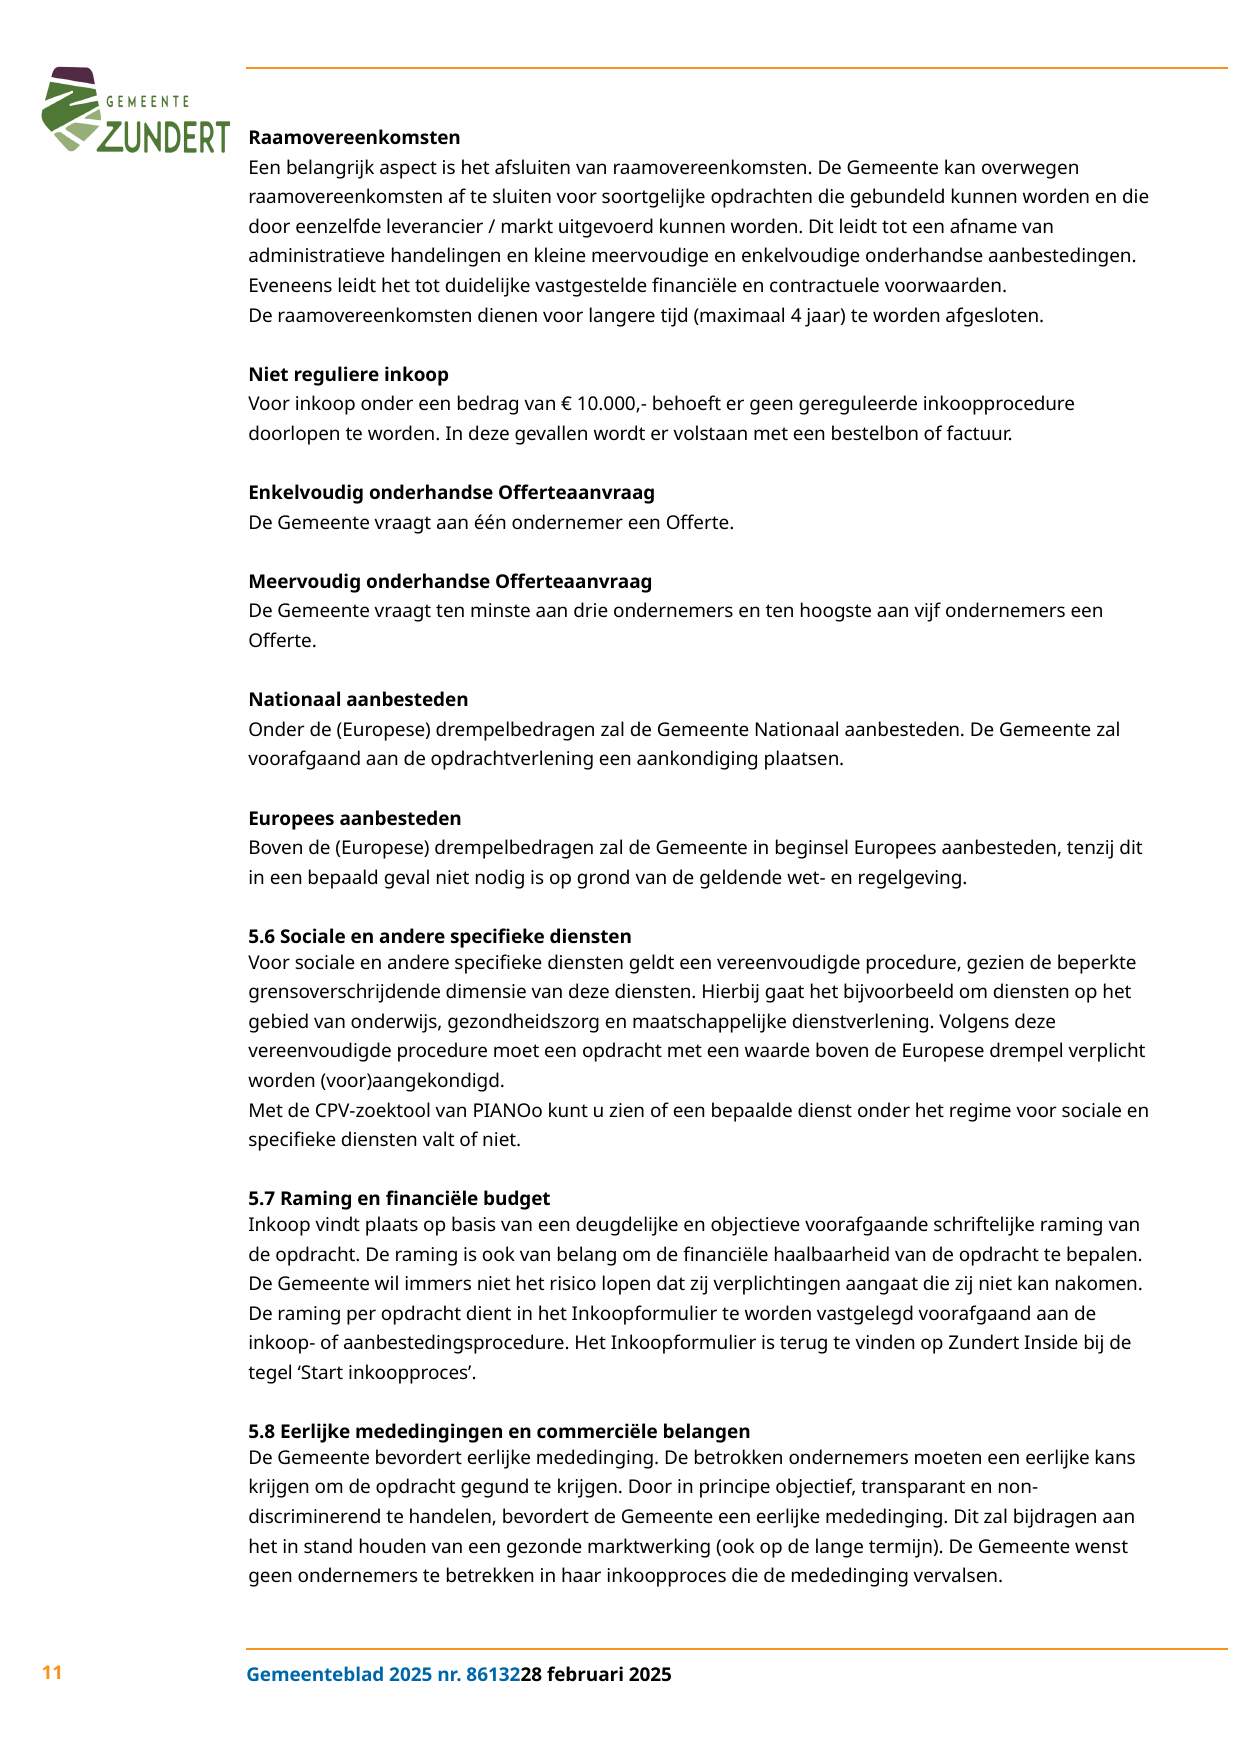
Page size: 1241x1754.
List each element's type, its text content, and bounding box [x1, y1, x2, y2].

text De raming per opdracht dient in het Inkoopformulier te worden vastgelegd voorafgaand aan de inkoop- of aanbestedingsprocedure. Het Inkoopformulier is terug te vinden op Zundert Inside bij de tegel ‘Start inkoopproces’. [248, 1300, 1152, 1385]
text Voor inkoop onder een bedrag van € 10.000,- behoeft er geen gereguleerde inkoopprocedure doorlopen te worden. In deze gevallen wordt er volstaan met een bestelbon of factuur. [248, 391, 1152, 446]
text De Gemeente vraagt ten minste aan drie ondernemers en ten hoogste aan vijf ondernemers een Offerte. [248, 598, 1152, 653]
text 5.8 Eerlijke mededingingen en commerciële belangen [248, 1418, 1152, 1444]
text Raamovereenkomsten [248, 124, 1152, 150]
text Europees aanbesteden [248, 805, 1152, 831]
text Nationaal aanbesteden [248, 686, 1152, 712]
text Met de CPV-zoektool van PIANOo kunt u zien of een bepaalde dienst onder het regime voor sociale en specifieke diensten valt of niet. [248, 1097, 1152, 1152]
text Voor sociale en andere specifieke diensten geldt een vereenvoudigde procedure, gezien de beperkte grensoverschrijdende dimensie van deze diensten. Hierbij gaat het bijvoorbeeld om diensten op het gebied van onderwijs, gezondheidszorg en maatschappelijke dienstverlening. Volgens deze vereenvoudigde procedure moet een opdracht met een waarde boven de Europese drempel verplicht worden (voor)aangekondigd. [248, 949, 1152, 1093]
text Een belangrijk aspect is het afsluiten van raamovereenkomsten. De Gemeente kan overwegen raamovereenkomsten af te sluiten voor soortgelijke opdrachten die gebundeld kunnen worden en die door eenzelfde leverancier / markt uitgevoerd kunnen worden. Dit leidt tot een afname van administratieve handelingen en kleine meervoudige en enkelvoudige onderhandse aanbestedingen. Eveneens leidt het tot duidelijke vastgestelde financiële en contractuele voorwaarden. [248, 154, 1152, 298]
text Boven de (Europese) drempelbedragen zal de Gemeente in beginsel Europees aanbesteden, tenzij dit in een bepaald geval niet nodig is op grond van de geldende wet- en regelgeving. [248, 834, 1152, 890]
text 5.7 Raming en financiële budget [248, 1186, 1152, 1211]
text 5.6 Sociale en andere specifieke diensten [248, 923, 1152, 949]
text Enkelvoudig onderhandse Offerteaanvraag [248, 479, 1152, 505]
text Niet reguliere inkoop [248, 361, 1152, 387]
text Inkoop vindt plaats op basis van een deugdelijke en objectieve voorafgaande schriftelijke raming van de opdracht. De raming is ook van belang om de financiële haalbaarheid van de opdracht te bepalen. De Gemeente wil immers niet het risico lopen dat zij verplichtingen aangaat die zij niet kan nakomen. [248, 1211, 1152, 1296]
picture [41, 47, 231, 172]
text De Gemeente bevordert eerlijke mededinging. De betrokken ondernemers moeten een eerlijke kans krijgen om de opdracht gegund te krijgen. Door in principe objectief, transparant en non-discriminerend te handelen, bevordert de Gemeente een eerlijke mededinging. Dit zal bijdragen aan het in stand houden van een gezonde marktwerking (ook op de lange termijn). De Gemeente wenst geen ondernemers te betrekken in haar inkoopproces die de mededinging vervalsen. [248, 1444, 1152, 1588]
text De raamovereenkomsten dienen voor langere tijd (maximaal 4 jaar) te worden afgesloten. [248, 302, 1152, 328]
text Meervoudig onderhandse Offerteaanvraag [248, 568, 1152, 594]
text De Gemeente vraagt aan één ondernemer een Offerte. [248, 509, 1152, 535]
text Onder de (Europese) drempelbedragen zal de Gemeente Nationaal aanbesteden. De Gemeente zal voorafgaand aan de opdrachtverlening een aankondiging plaatsen. [248, 716, 1152, 771]
